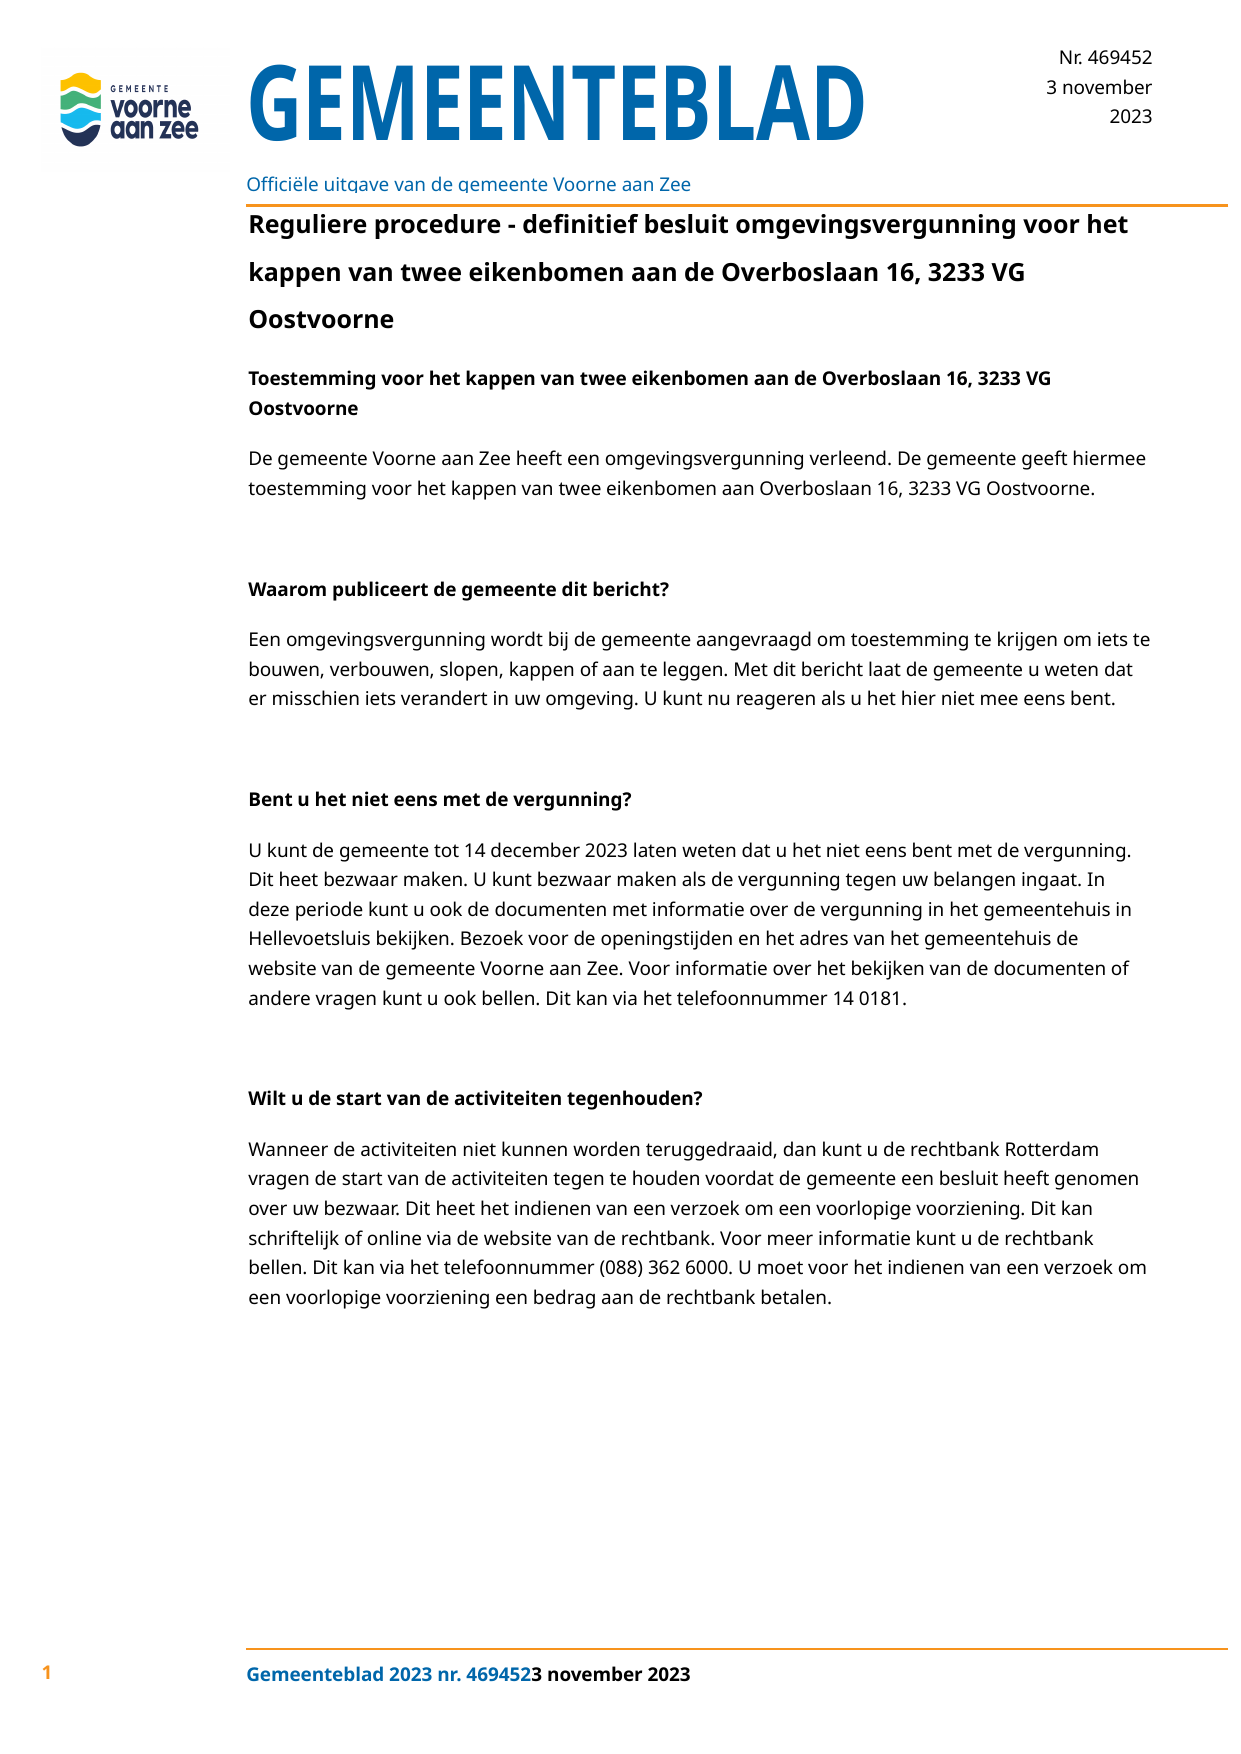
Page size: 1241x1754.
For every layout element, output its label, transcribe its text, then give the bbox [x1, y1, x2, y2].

text Reguliere procedure - definitief besluit omgevingsvergunning voor het kappen van twee eikenbomen aan de Overboslaan 16, 3233 VG Oostvoorne [248, 207, 1152, 336]
text Wanneer de activiteiten niet kunnen worden teruggedraaid, dan kunt u de rechtbank Rotterdam vragen de start van de activiteiten tegen te houden voordat de gemeente een besluit heeft genomen over uw bezwaar. Dit heet het indienen van een verzoek om een voorlopige voorziening. Dit kan schriftelijk of online via de website van de rechtbank. Voor meer informatie kunt u de rechtbank bellen. Dit kan via het telefoonnummer (088) 362 6000. U moet voor het indienen van een verzoek om een voorlopige voorziening een bedrag aan de rechtbank betalen. [248, 1136, 1152, 1309]
text Toestemming voor het kappen van twee eikenbomen aan de Overboslaan 16, 3233 VG Oostvoorne [248, 366, 1152, 421]
text Wilt u de start van de activiteiten tegenhouden? [248, 1086, 1152, 1111]
text De gemeente Voorne aan Zee heeft een omgevingsvergunning verleend. De gemeente geeft hiermee toestemming voor het kappen van twee eikenbomen aan Overboslaan 16, 3233 VG Oostvoorne. [248, 446, 1152, 501]
text Bent u het niet eens met de vergunning? [248, 786, 1152, 812]
text Waarom publiceert de gemeente dit bericht? [248, 576, 1152, 602]
text U kunt de gemeente tot 14 december 2023 laten weten dat u het niet eens bent met de vergunning. Dit heet bezwaar maken. U kunt bezwaar maken als de vergunning tegen uw belangen ingaat. In deze periode kunt u ook de documenten met informatie over de vergunning in het gemeentehuis in Hellevoetsluis bekijken. Bezoek voor de openingstijden en het adres van het gemeentehuis de website van de gemeente Voorne aan Zee. Voor informatie over het bekijken van de documenten of andere vragen kunt u ook bellen. Dit kan via het telefoonnummer 14 0181. [248, 837, 1152, 1010]
text Een omgevingsvergunning wordt bij de gemeente aangevraagd om toestemming te krijgen om iets te bouwen, verbouwen, slopen, kappen of aan te leggen. Met dit bericht laat de gemeente u weten dat er misschien iets verandert in uw omgeving. U kunt nu reageren als u het hier niet mee eens bent. [248, 626, 1152, 711]
picture [41, 47, 231, 172]
